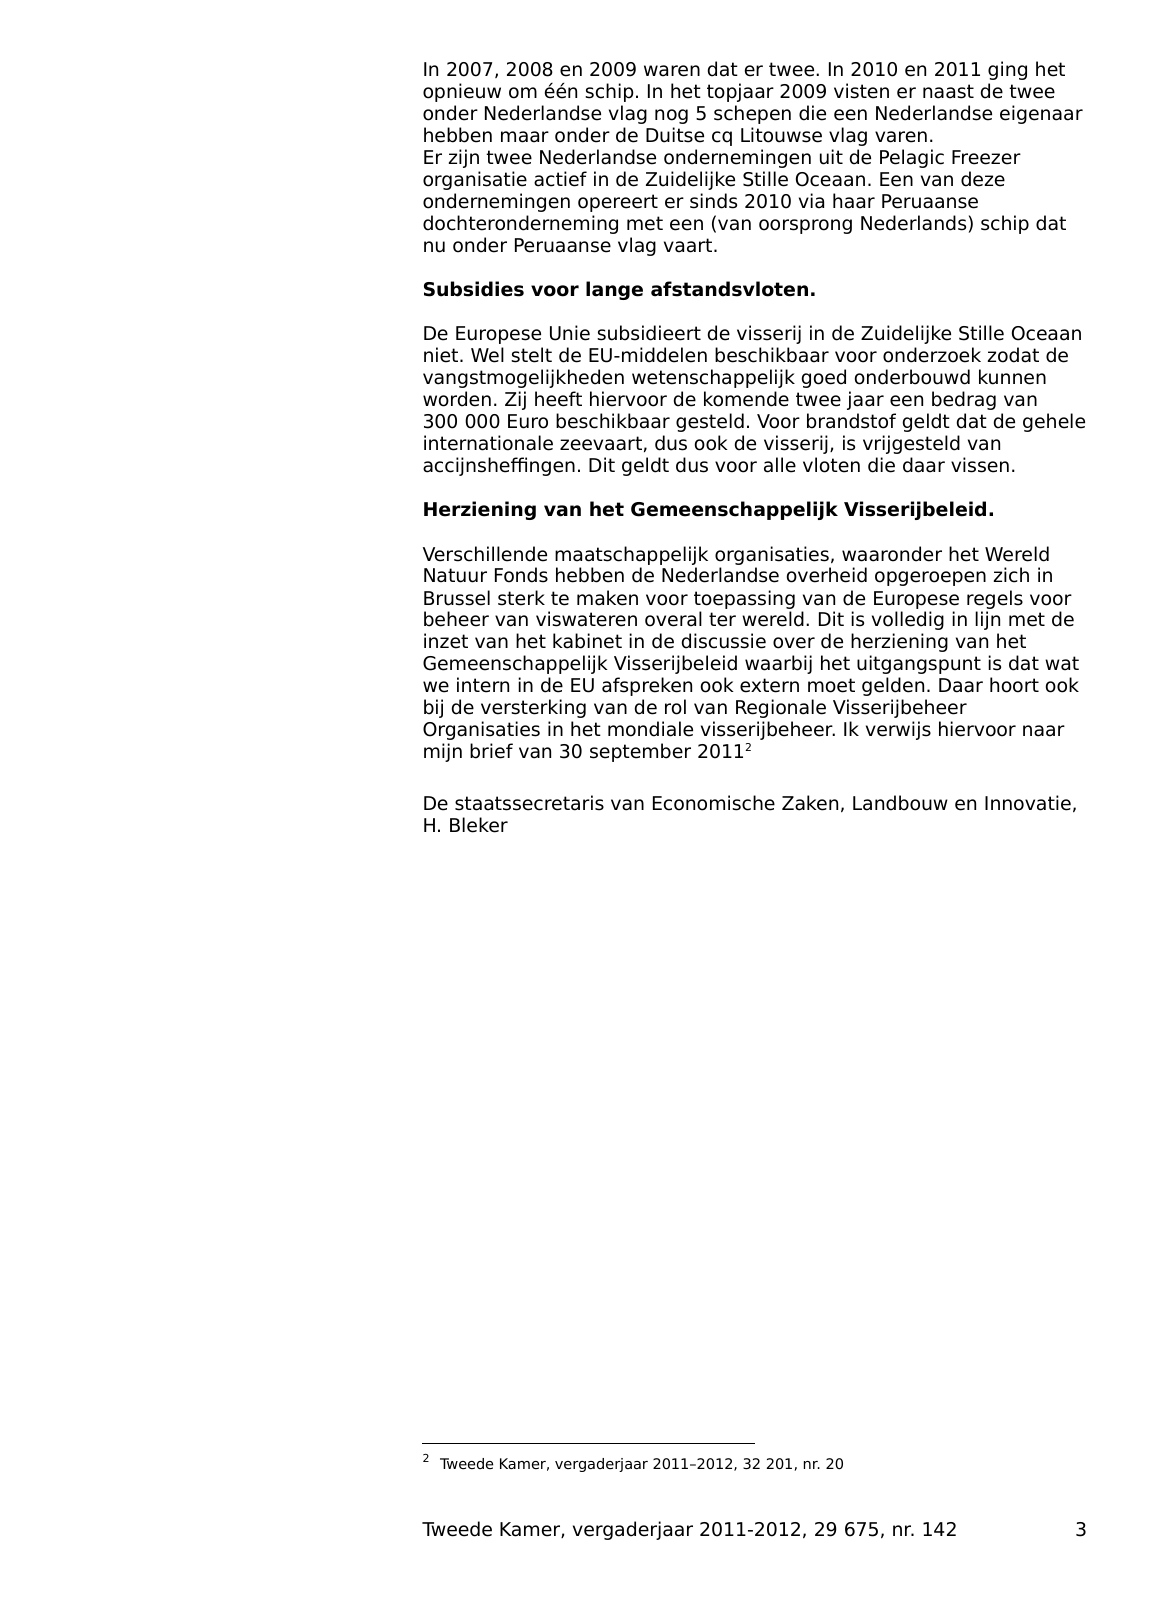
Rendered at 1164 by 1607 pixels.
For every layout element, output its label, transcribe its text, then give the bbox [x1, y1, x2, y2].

text Er zijn twee Nederlandse ondernemingen uit de Pelagic Freezer organisatie actief in de Zuidelijke Stille Oceaan. Een van deze ondernemingen opereert er sinds 2010 via haar Peruaanse dochteronderneming met een (van oorsprong Nederlands) schip dat nu onder Peruaanse vlag vaart. [422, 147, 1087, 257]
text Verschillende maatschappelijk organisaties, waaronder het Wereld Natuur Fonds hebben de Nederlandse overheid opgeroepen zich in Brussel sterk te maken voor toepassing van de Europese regels voor beheer van viswateren overal ter wereld. Dit is volledig in lijn met de inzet van het kabinet in de discussie over de herziening van het Gemeenschappelijk Visserijbeleid waarbij het uitgangspunt is dat wat we intern in de EU afspreken ook extern moet gelden. Daar hoort ook bij de versterking van de rol van Regionale Visserijbeheer Organisaties in het mondiale visserijbeheer. Ik verwijs hiervoor naar mijn brief van 30 september 2011 [422, 543, 1087, 763]
text De Europese Unie subsidieert de visserij in de Zuidelijke Stille Oceaan niet. Wel stelt de EU-middelen beschikbaar voor onderzoek zodat de vangstmogelijkheden wetenschappelijk goed onderbouwd kunnen worden. Zij heeft hiervoor de komende twee jaar een bedrag van 300 000 Euro beschikbaar gesteld. Voor brandstof geldt dat de gehele internationale zeevaart, dus ook de visserij, is vrijgesteld van accijnsheffingen. Dit geldt dus voor alle vloten die daar vissen. [422, 323, 1087, 477]
text Tweede Kamer, vergaderjaar 2011–2012, 32 201, nr. 20 [422, 1452, 1087, 1474]
subtitle Herziening van het Gemeenschappelijk Visserijbeleid. [422, 499, 1087, 521]
subtitle Subsidies voor lange afstandsvloten. [422, 279, 1087, 301]
text In 2007, 2008 en 2009 waren dat er twee. In 2010 en 2011 ging het opnieuw om één schip. In het topjaar 2009 visten er naast de twee onder Nederlandse vlag nog 5 schepen die een Nederlandse eigenaar hebben maar onder de Duitse cq Litouwse vlag varen. [422, 59, 1087, 147]
text De staatssecretaris van Economische Zaken, Landbouw en Innovatie, H. Bleker [422, 793, 1087, 837]
